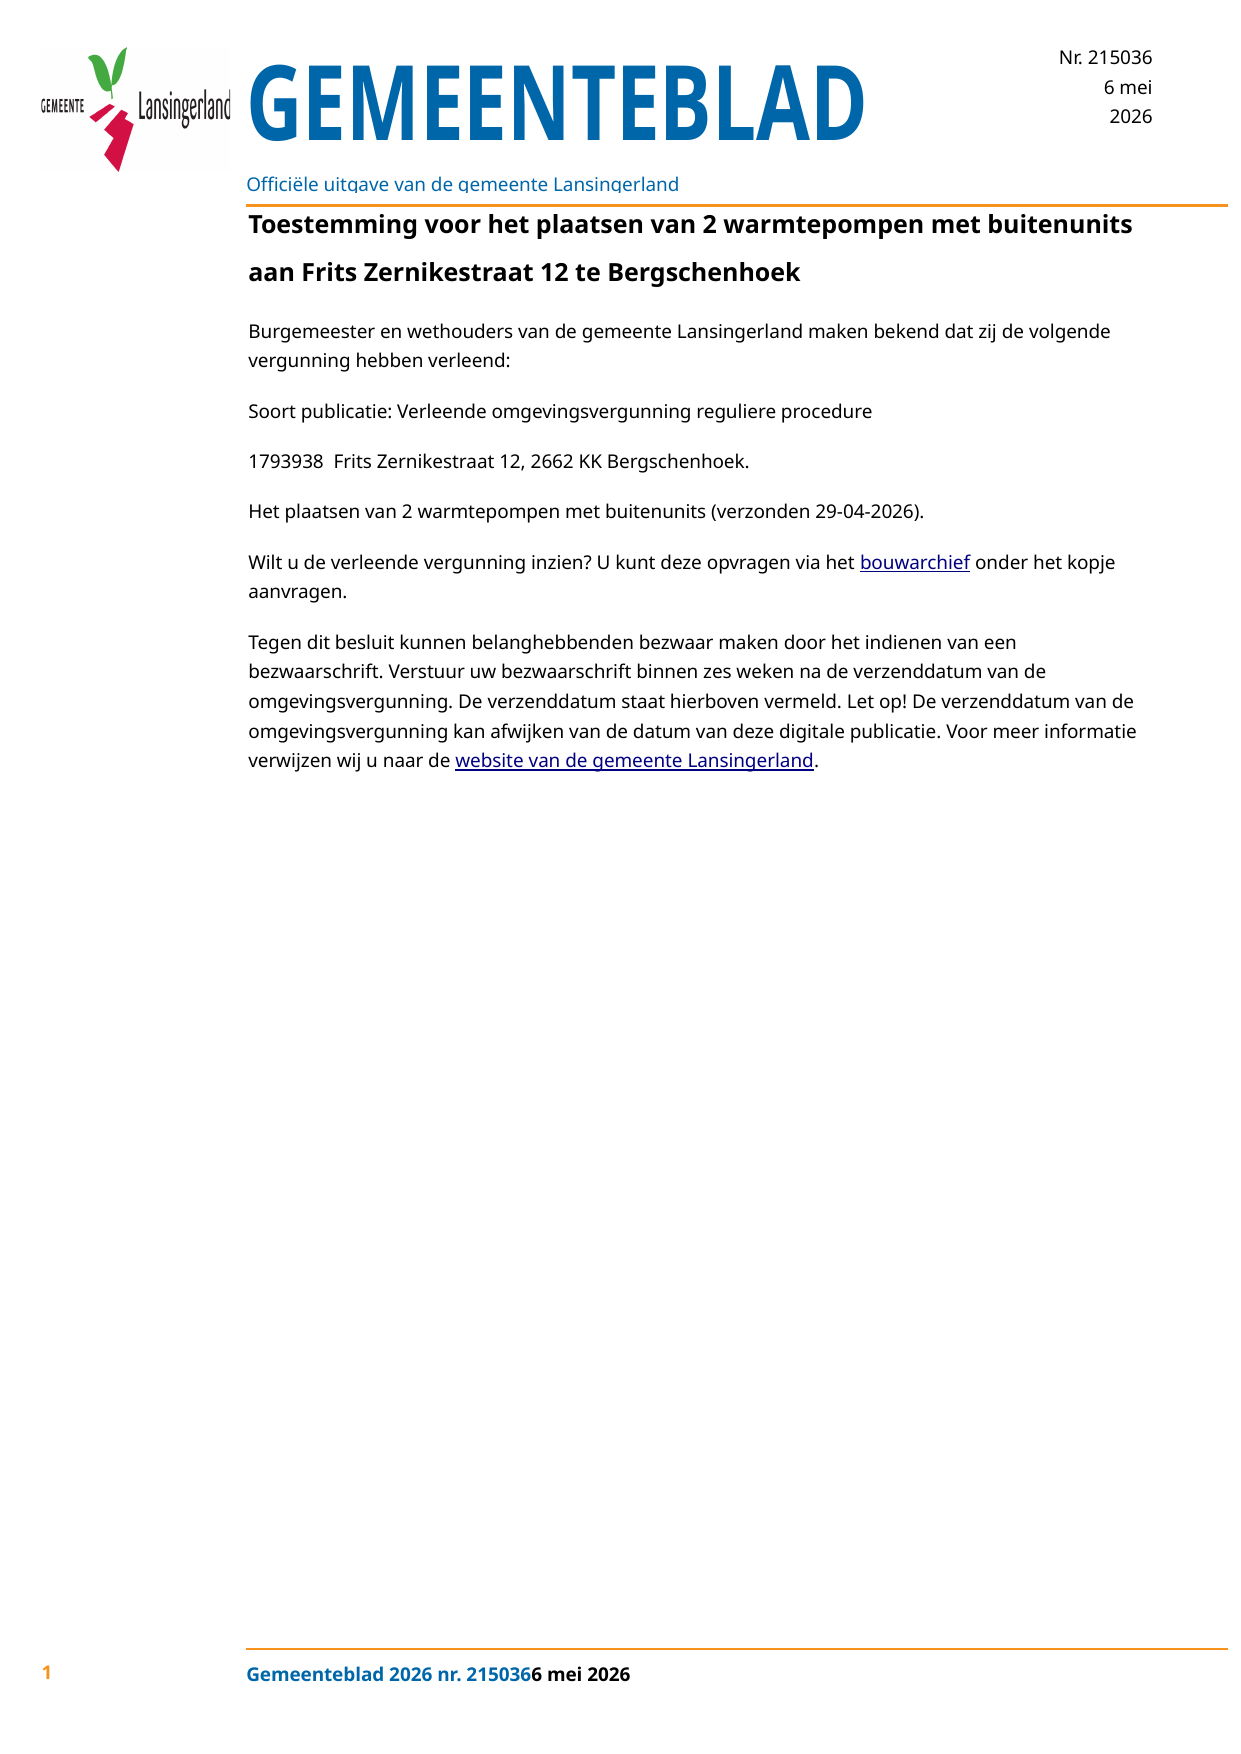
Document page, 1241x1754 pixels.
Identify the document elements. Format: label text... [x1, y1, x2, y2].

text Burgemeester en wethouders van de gemeente Lansingerland maken bekend dat zij de volgende vergunning hebben verleend: [248, 318, 1152, 373]
text Tegen dit besluit kunnen belanghebbenden bezwaar maken door het indienen van een bezwaarschrift. Verstuur uw bezwaarschrift binnen zes weken na de verzenddatum van de omgevingsvergunning. De verzenddatum staat hierboven vermeld. Let op! De verzenddatum van de omgevingsvergunning kan afwijken van de datum van deze digitale publicatie. Voor meer informatie verwijzen wij u naar de website van de gemeente Lansingerland. [248, 629, 1152, 773]
text 1793938 Frits Zernikestraat 12, 2662 KK Bergschenhoek. [248, 448, 1152, 474]
picture [41, 47, 231, 172]
text Wilt u de verleende vergunning inzien? U kunt deze opvragen via het bouwarchief onder het kopje aanvragen. [248, 549, 1152, 604]
text Toestemming voor het plaatsen van 2 warmtepompen met buitenunits aan Frits Zernikestraat 12 te Bergschenhoek [248, 207, 1152, 288]
text Soort publicatie: Verleende omgevingsvergunning reguliere procedure [248, 398, 1152, 424]
text Het plaatsen van 2 warmtepompen met buitenunits (verzonden 29-04-2026). [248, 499, 1152, 524]
